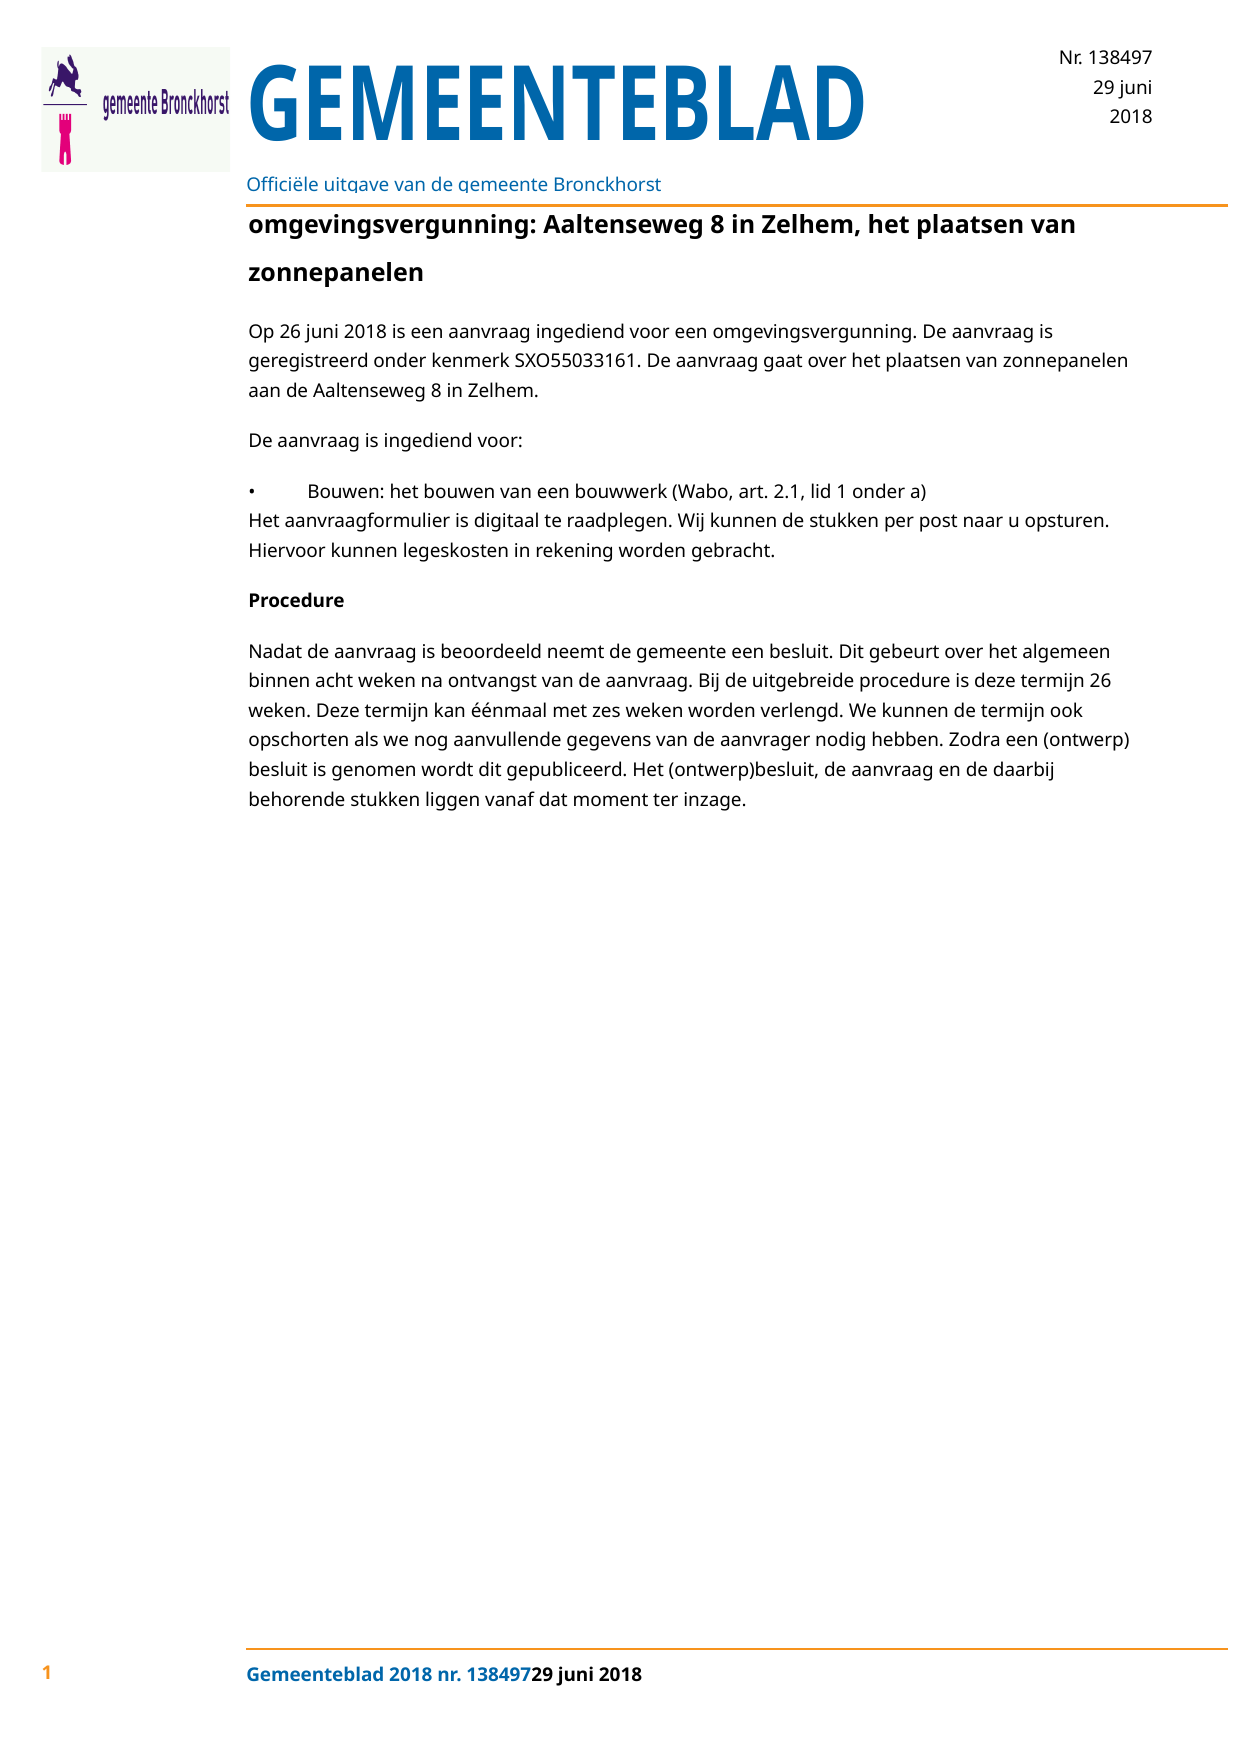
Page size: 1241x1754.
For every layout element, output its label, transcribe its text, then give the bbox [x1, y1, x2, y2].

text De aanvraag is ingediend voor: [248, 427, 1152, 453]
text Procedure [248, 587, 1152, 613]
list Bouwen: het bouwen van een bouwwerk (Wabo, art. 2.1, lid 1 onder a) [248, 478, 1152, 504]
text omgevingsvergunning: Aaltenseweg 8 in Zelhem, het plaatsen van zonnepanelen [248, 207, 1152, 288]
text Het aanvraagformulier is digitaal te raadplegen. Wij kunnen de stukken per post naar u opsturen. Hiervoor kunnen legeskosten in rekening worden gebracht. [248, 507, 1152, 563]
text Op 26 juni 2018 is een aanvraag ingediend voor een omgevingsvergunning. De aanvraag is geregistreerd onder kenmerk SXO55033161. De aanvraag gaat over het plaatsen van zonnepanelen aan de Aaltenseweg 8 in Zelhem. [248, 318, 1152, 403]
picture [41, 47, 231, 172]
text Nadat de aanvraag is beoordeeld neemt de gemeente een besluit. Dit gebeurt over het algemeen binnen acht weken na ontvangst van de aanvraag. Bij de uitgebreide procedure is deze termijn 26 weken. Deze termijn kan éénmaal met zes weken worden verlengd. We kunnen de termijn ook opschorten als we nog aanvullende gegevens van de aanvrager nodig hebben. Zodra een (ontwerp) besluit is genomen wordt dit gepubliceerd. Het (ontwerp)besluit, de aanvraag en de daarbij behorende stukken liggen vanaf dat moment ter inzage. [248, 638, 1152, 812]
